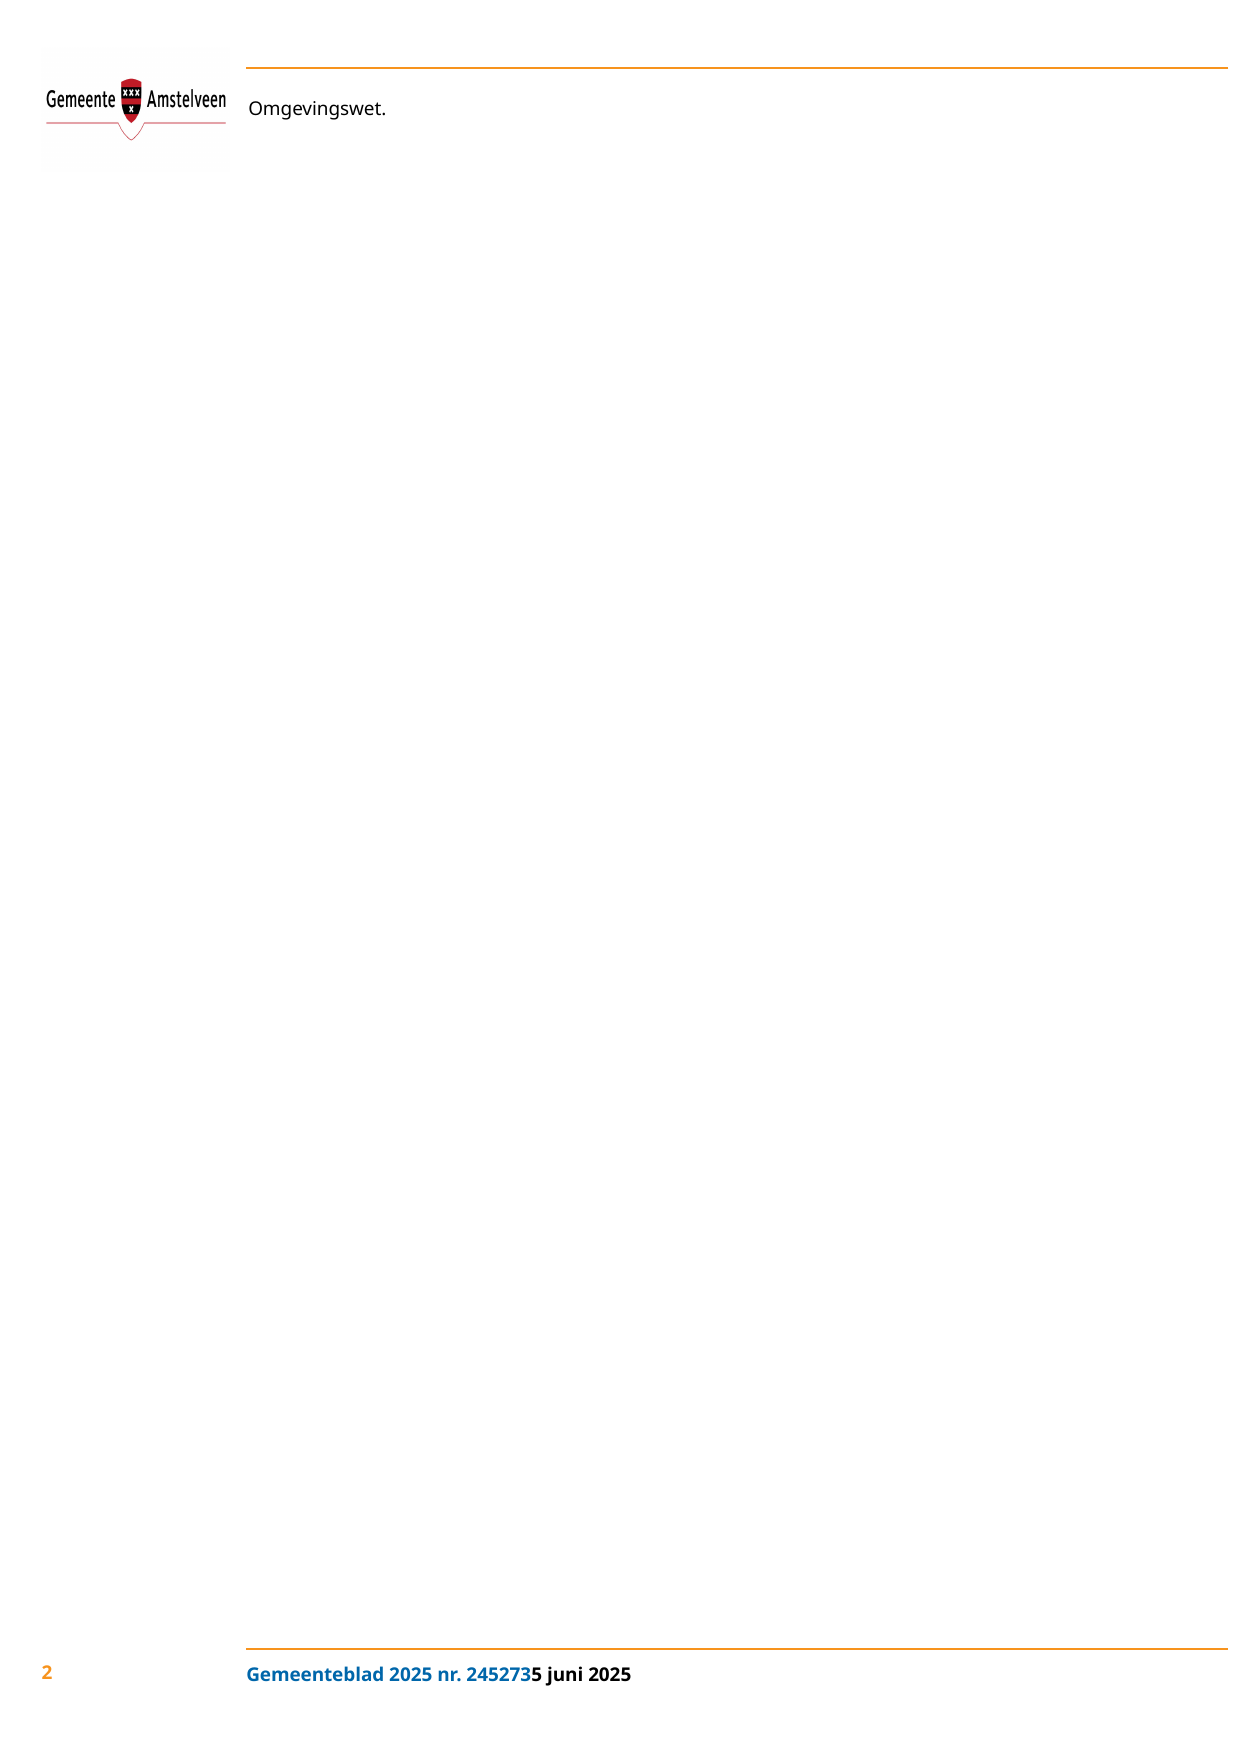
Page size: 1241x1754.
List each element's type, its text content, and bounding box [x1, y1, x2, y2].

text Omgevingswet. [248, 95, 1152, 121]
picture [41, 47, 231, 172]
